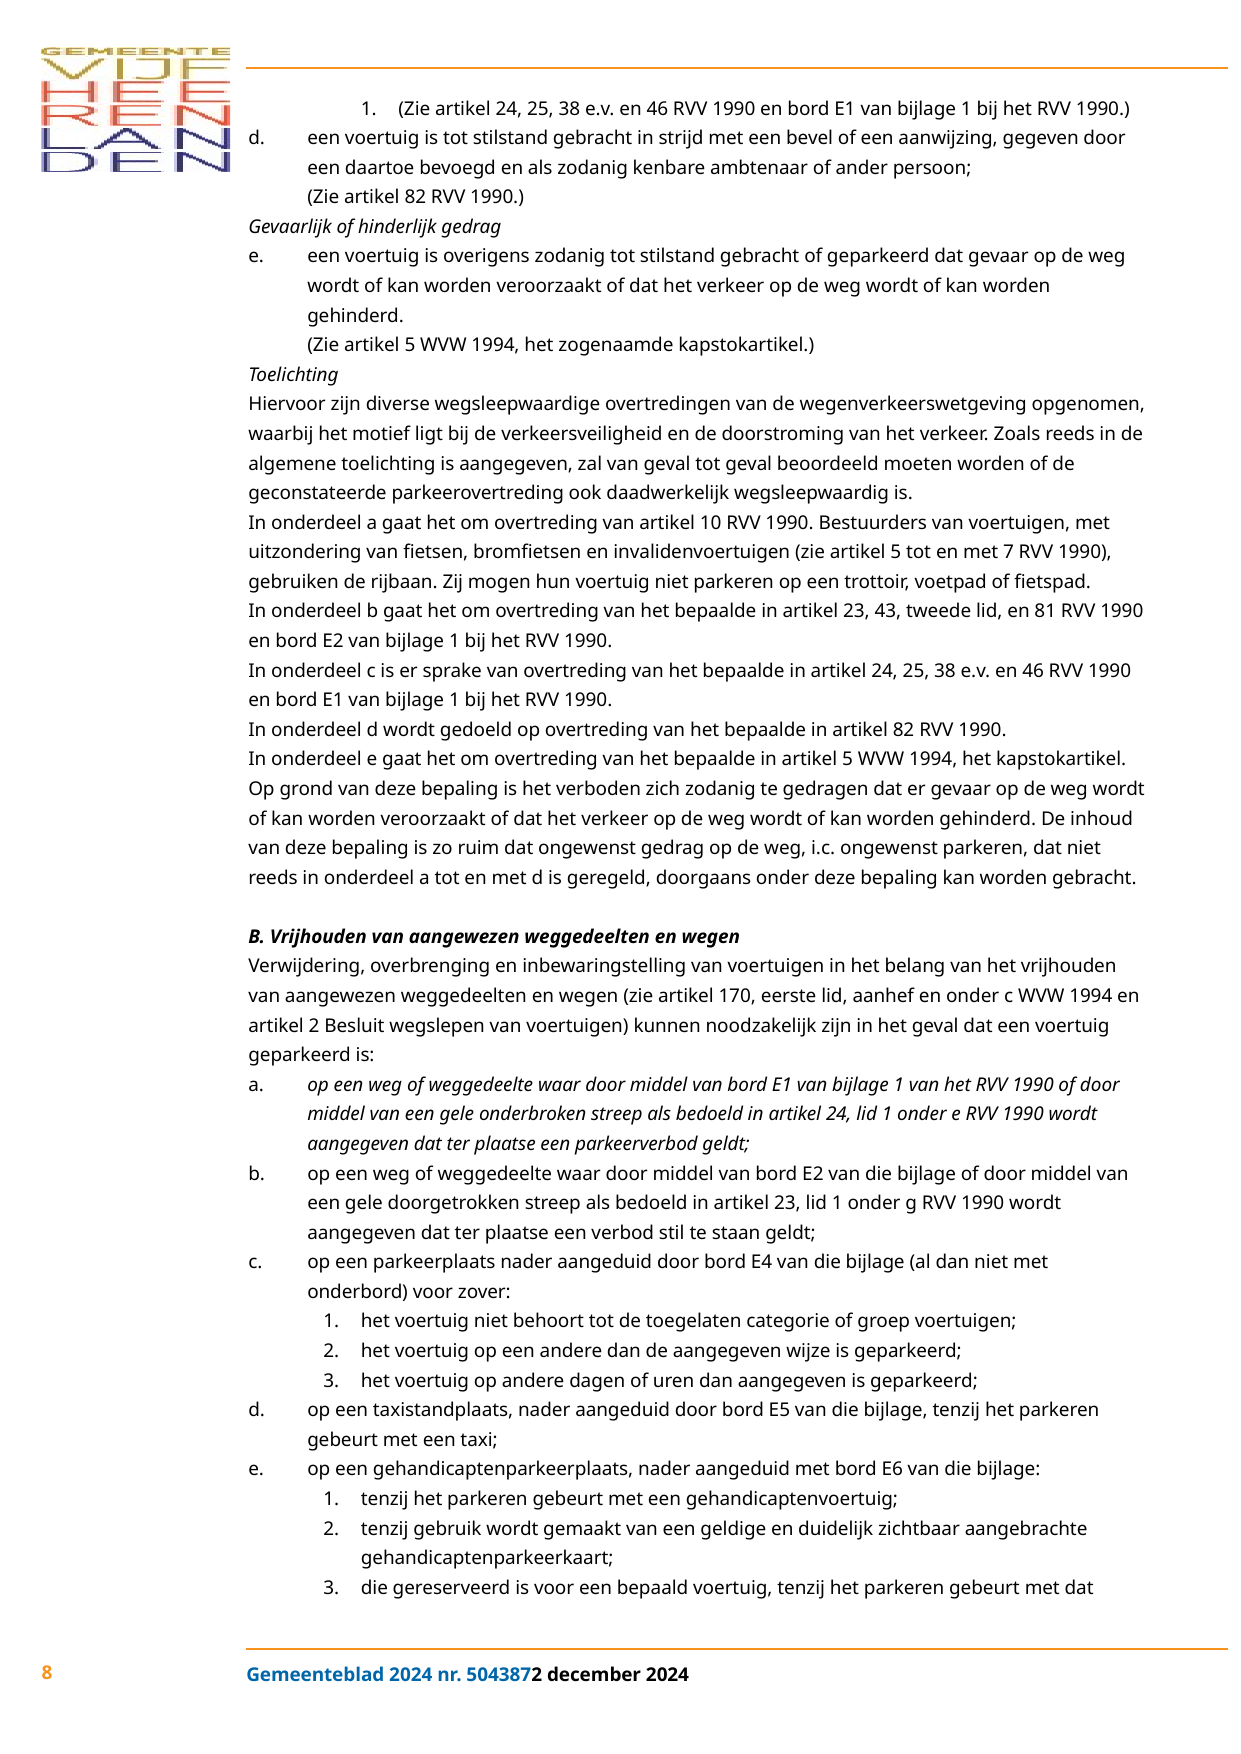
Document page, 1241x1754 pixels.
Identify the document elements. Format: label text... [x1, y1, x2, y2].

text In onderdeel c is er sprake van overtreding van het bepaalde in artikel 24, 25, 38 e.v. en 46 RVV 1990 en bord E1 van bijlage 1 bij het RVV 1990. [248, 657, 1152, 712]
list (Zie artikel 82 RVV 1990.) [248, 183, 1152, 209]
text In onderdeel e gaat het om overtreding van het bepaalde in artikel 5 WVW 1994, het kapstokartikel. Op grond van deze bepaling is het verboden zich zodanig te gedragen dat er gevaar op de weg wordt of kan worden veroorzaakt of dat het verkeer op de weg wordt of kan worden gehinderd. De inhoud van deze bepaling is zo ruim dat ongewenst gedrag op de weg, i.c. ongewenst parkeren, dat niet reeds in onderdeel a tot en met d is geregeld, doorgaans onder deze bepaling kan worden gebracht. [248, 746, 1152, 890]
list op een weg of weggedeelte waar door middel van bord E2 van die bijlage of door middel van een gele doorgetrokken streep als bedoeld in artikel 23, lid 1 onder g RVV 1990 wordt aangegeven dat ter plaatse een verbod stil te staan geldt; [248, 1160, 1152, 1245]
list op een weg of weggedeelte waar door middel van bord E1 van bijlage 1 van het RVV 1990 of door middel van een gele onderbroken streep als bedoeld in artikel 24, lid 1 onder e RVV 1990 wordt aangegeven dat ter plaatse een parkeerverbod geldt; [248, 1071, 1152, 1156]
list tenzij gebruik wordt gemaakt van een geldige en duidelijk zichtbaar aangebrachte gehandicaptenparkeerkaart; [323, 1515, 1152, 1570]
text In onderdeel a gaat het om overtreding van artikel 10 RVV 1990. Bestuurders van voertuigen, met uitzondering van fietsen, bromfietsen en invalidenvoertuigen (zie artikel 5 tot en met 7 RVV 1990), gebruiken de rijbaan. Zij mogen hun voertuig niet parkeren op een trottoir, voetpad of fietspad. [248, 509, 1152, 594]
list tenzij het parkeren gebeurt met een gehandicaptenvoertuig; [323, 1485, 1152, 1511]
list op een gehandicaptenparkeerplaats, nader aangeduid met bord E6 van die bijlage: [248, 1456, 1152, 1481]
list een voertuig is overigens zodanig tot stilstand gebracht of geparkeerd dat gevaar op de weg wordt of kan worden veroorzaakt of dat het verkeer op de weg wordt of kan worden gehinderd. [248, 243, 1152, 328]
list die gereserveerd is voor een bepaald voertuig, tenzij het parkeren gebeurt met dat [323, 1574, 1152, 1600]
text B. Vrijhouden van aangewezen weggedeelten en wegen [248, 923, 1152, 949]
list een voertuig is tot stilstand gebracht in strijd met een bevel of een aanwijzing, gegeven door een daartoe bevoegd en als zodanig kenbare ambtenaar of ander persoon; [248, 124, 1152, 180]
list (Zie artikel 5 WVW 1994, het zogenaamde kapstokartikel.) [248, 331, 1152, 357]
text In onderdeel d wordt gedoeld op overtreding van het bepaalde in artikel 82 RVV 1990. [248, 716, 1152, 742]
text Toelichting [248, 361, 1152, 387]
text Gevaarlijk of hinderlijk gedrag [248, 213, 1152, 239]
list op een parkeerplaats nader aangeduid door bord E4 van die bijlage (al dan niet met onderbord) voor zover: [248, 1248, 1152, 1304]
list het voertuig op andere dagen of uren dan aangegeven is geparkeerd; [323, 1367, 1152, 1393]
text Hiervoor zijn diverse wegsleepwaardige overtredingen van de wegenverkeerswetgeving opgenomen, waarbij het motief ligt bij de verkeersveiligheid en de doorstroming van het verkeer. Zoals reeds in de algemene toelichting is aangegeven, zal van geval tot geval beoordeeld moeten worden of de geconstateerde parkeerovertreding ook daadwerkelijk wegsleepwaardig is. [248, 391, 1152, 505]
list het voertuig op een andere dan de aangegeven wijze is geparkeerd; [323, 1337, 1152, 1363]
text In onderdeel b gaat het om overtreding van het bepaalde in artikel 23, 43, tweede lid, en 81 RVV 1990 en bord E2 van bijlage 1 bij het RVV 1990. [248, 598, 1152, 653]
list het voertuig niet behoort tot de toegelaten categorie of groep voertuigen; [323, 1308, 1152, 1333]
list (Zie artikel 24, 25, 38 e.v. en 46 RVV 1990 en bord E1 van bijlage 1 bij het RVV 1990.) [361, 95, 1152, 121]
text Verwijdering, overbrenging en inbewaringstelling van voertuigen in het belang van het vrijhouden van aangewezen weggedeelten en wegen (zie artikel 170, eerste lid, aanhef en onder c WVW 1994 en artikel 2 Besluit wegslepen van voertuigen) kunnen noodzakelijk zijn in het geval dat een voertuig geparkeerd is: [248, 953, 1152, 1067]
picture [41, 47, 231, 172]
list op een taxistandplaats, nader aangeduid door bord E5 van die bijlage, tenzij het parkeren gebeurt met een taxi; [248, 1396, 1152, 1452]
